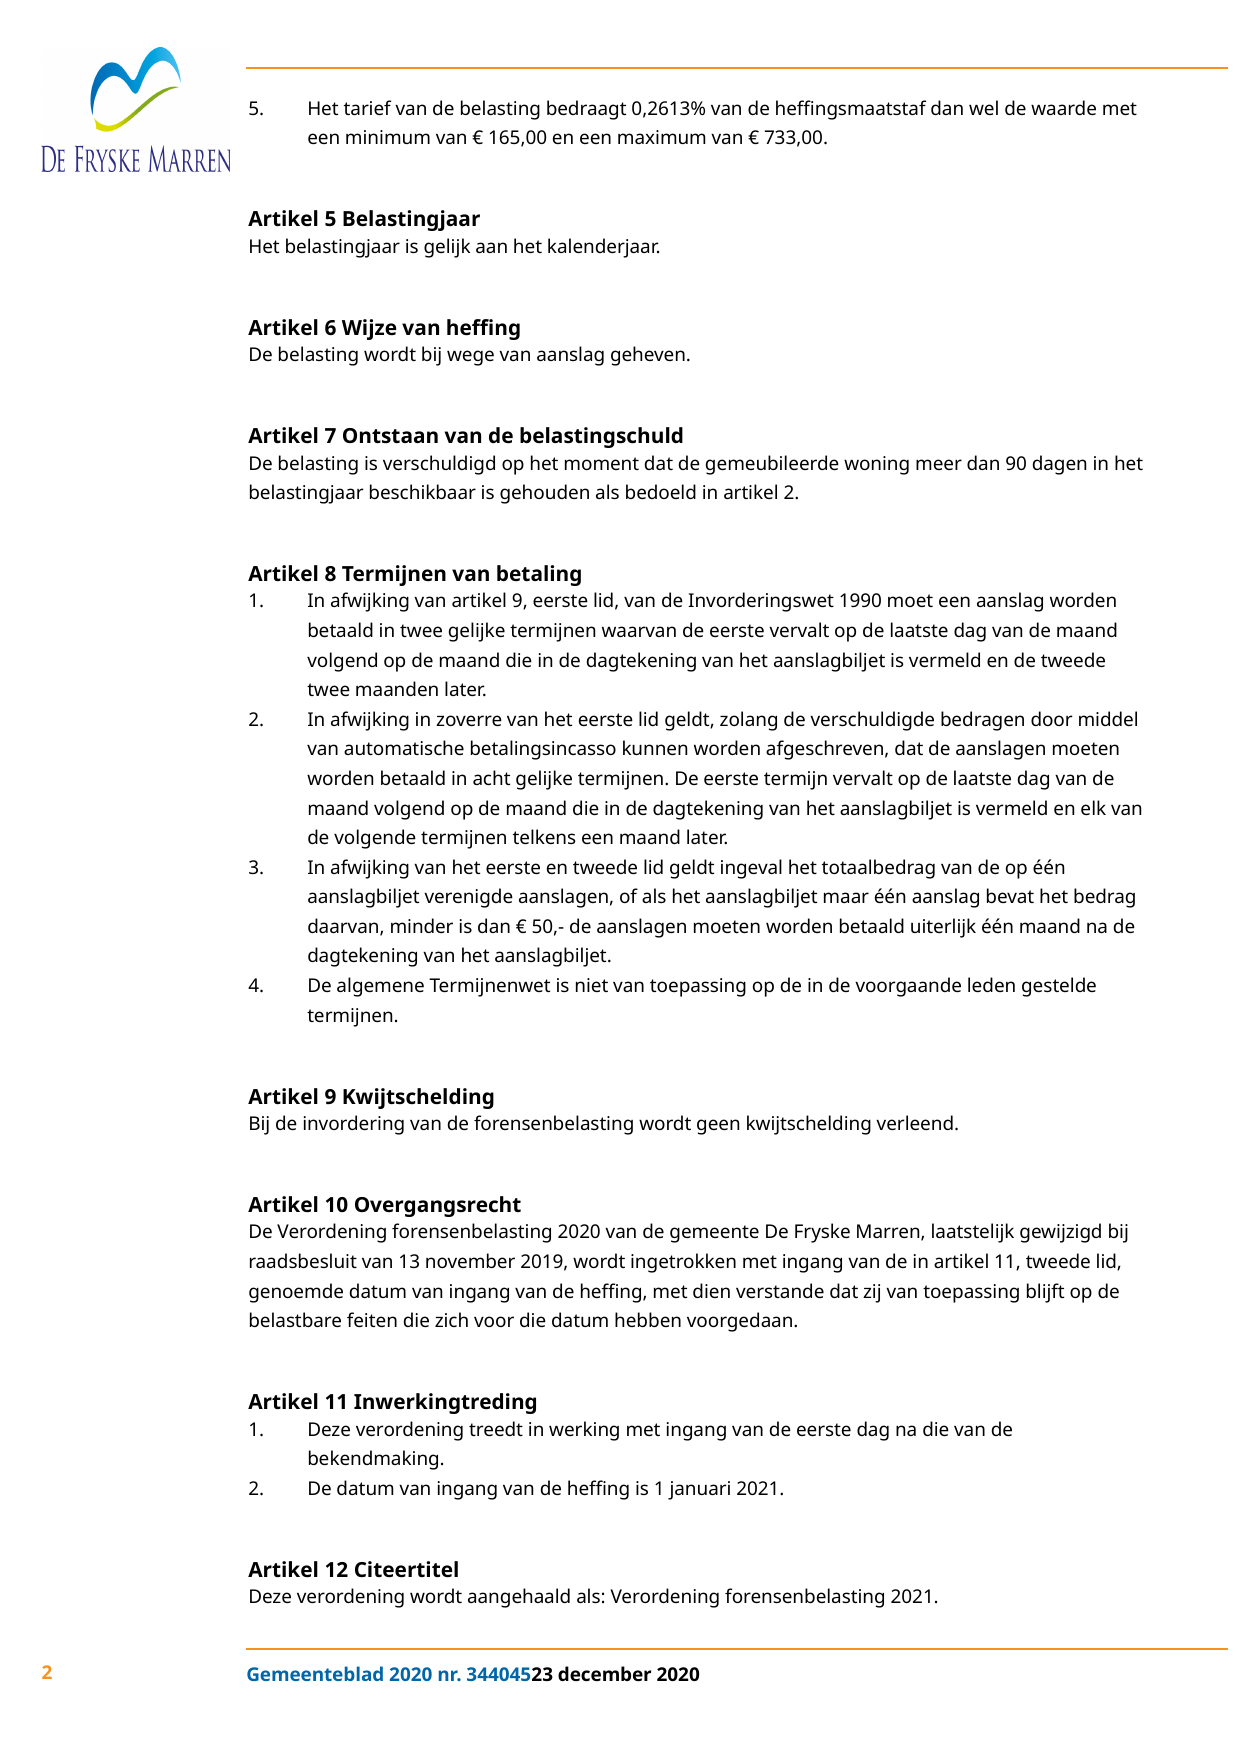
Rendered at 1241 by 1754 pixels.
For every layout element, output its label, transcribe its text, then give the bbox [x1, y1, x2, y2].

text Artikel 10 Overgangsrecht [248, 1190, 1152, 1219]
text Artikel 8 Termijnen van betaling [248, 559, 1152, 588]
text Artikel 11 Inwerkingtreding [248, 1387, 1152, 1416]
list In afwijking in zoverre van het eerste lid geldt, zolang de verschuldigde bedragen door middel van automatische betalingsincasso kunnen worden afgeschreven, dat de aanslagen moeten worden betaald in acht gelijke termijnen. De eerste termijn vervalt op de laatste dag van de maand volgend op de maand die in de dagtekening van het aanslagbiljet is vermeld en elk van de volgende termijnen telkens een maand later. [248, 706, 1152, 850]
text Artikel 9 Kwijtschelding [248, 1082, 1152, 1110]
text De Verordening forensenbelasting 2020 van de gemeente De Fryske Marren, laatstelijk gewijzigd bij raadsbesluit van 13 november 2019, wordt ingetrokken met ingang van de in artikel 11, tweede lid, genoemde datum van ingang van de heffing, met dien verstande dat zij van toepassing blijft op de belastbare feiten die zich voor die datum hebben voorgedaan. [248, 1219, 1152, 1333]
text De belasting wordt bij wege van aanslag geheven. [248, 341, 1152, 367]
list Deze verordening treedt in werking met ingang van de eerste dag na die van de bekendmaking. [248, 1416, 1152, 1471]
text Bij de invordering van de forensenbelasting wordt geen kwijtschelding verleend. [248, 1110, 1152, 1136]
list In afwijking van artikel 9, eerste lid, van de Invorderingswet 1990 moet een aanslag worden betaald in twee gelijke termijnen waarvan de eerste vervalt op de laatste dag van de maand volgend op de maand die in de dagtekening van het aanslagbiljet is vermeld en de tweede twee maanden later. [248, 588, 1152, 702]
text Deze verordening wordt aangehaald als: Verordening forensenbelasting 2021. [248, 1583, 1152, 1609]
list In afwijking van het eerste en tweede lid geldt ingeval het totaalbedrag van de op één aanslagbiljet verenigde aanslagen, of als het aanslagbiljet maar één aanslag bevat het bedrag daarvan, minder is dan € 50,- de aanslagen moeten worden betaald uiterlijk één maand na de dagtekening van het aanslagbiljet. [248, 854, 1152, 968]
picture [41, 47, 231, 172]
text Artikel 5 Belastingjaar [248, 204, 1152, 233]
text De belasting is verschuldigd op het moment dat de gemeubileerde woning meer dan 90 dagen in het belastingjaar beschikbaar is gehouden als bedoeld in artikel 2. [248, 450, 1152, 505]
list De datum van ingang van de heffing is 1 januari 2021. [248, 1475, 1152, 1501]
text Artikel 7 Ontstaan van de belastingschuld [248, 421, 1152, 450]
text Artikel 12 Citeertitel [248, 1555, 1152, 1583]
text Artikel 6 Wijze van heffing [248, 313, 1152, 341]
text Het belastingjaar is gelijk aan het kalenderjaar. [248, 233, 1152, 258]
list Het tarief van de belasting bedraagt 0,2613% van de heffingsmaatstaf dan wel de waarde met een minimum van € 165,00 en een maximum van € 733,00. [248, 95, 1152, 150]
list De algemene Termijnenwet is niet van toepassing op de in de voorgaande leden gestelde termijnen. [248, 972, 1152, 1028]
